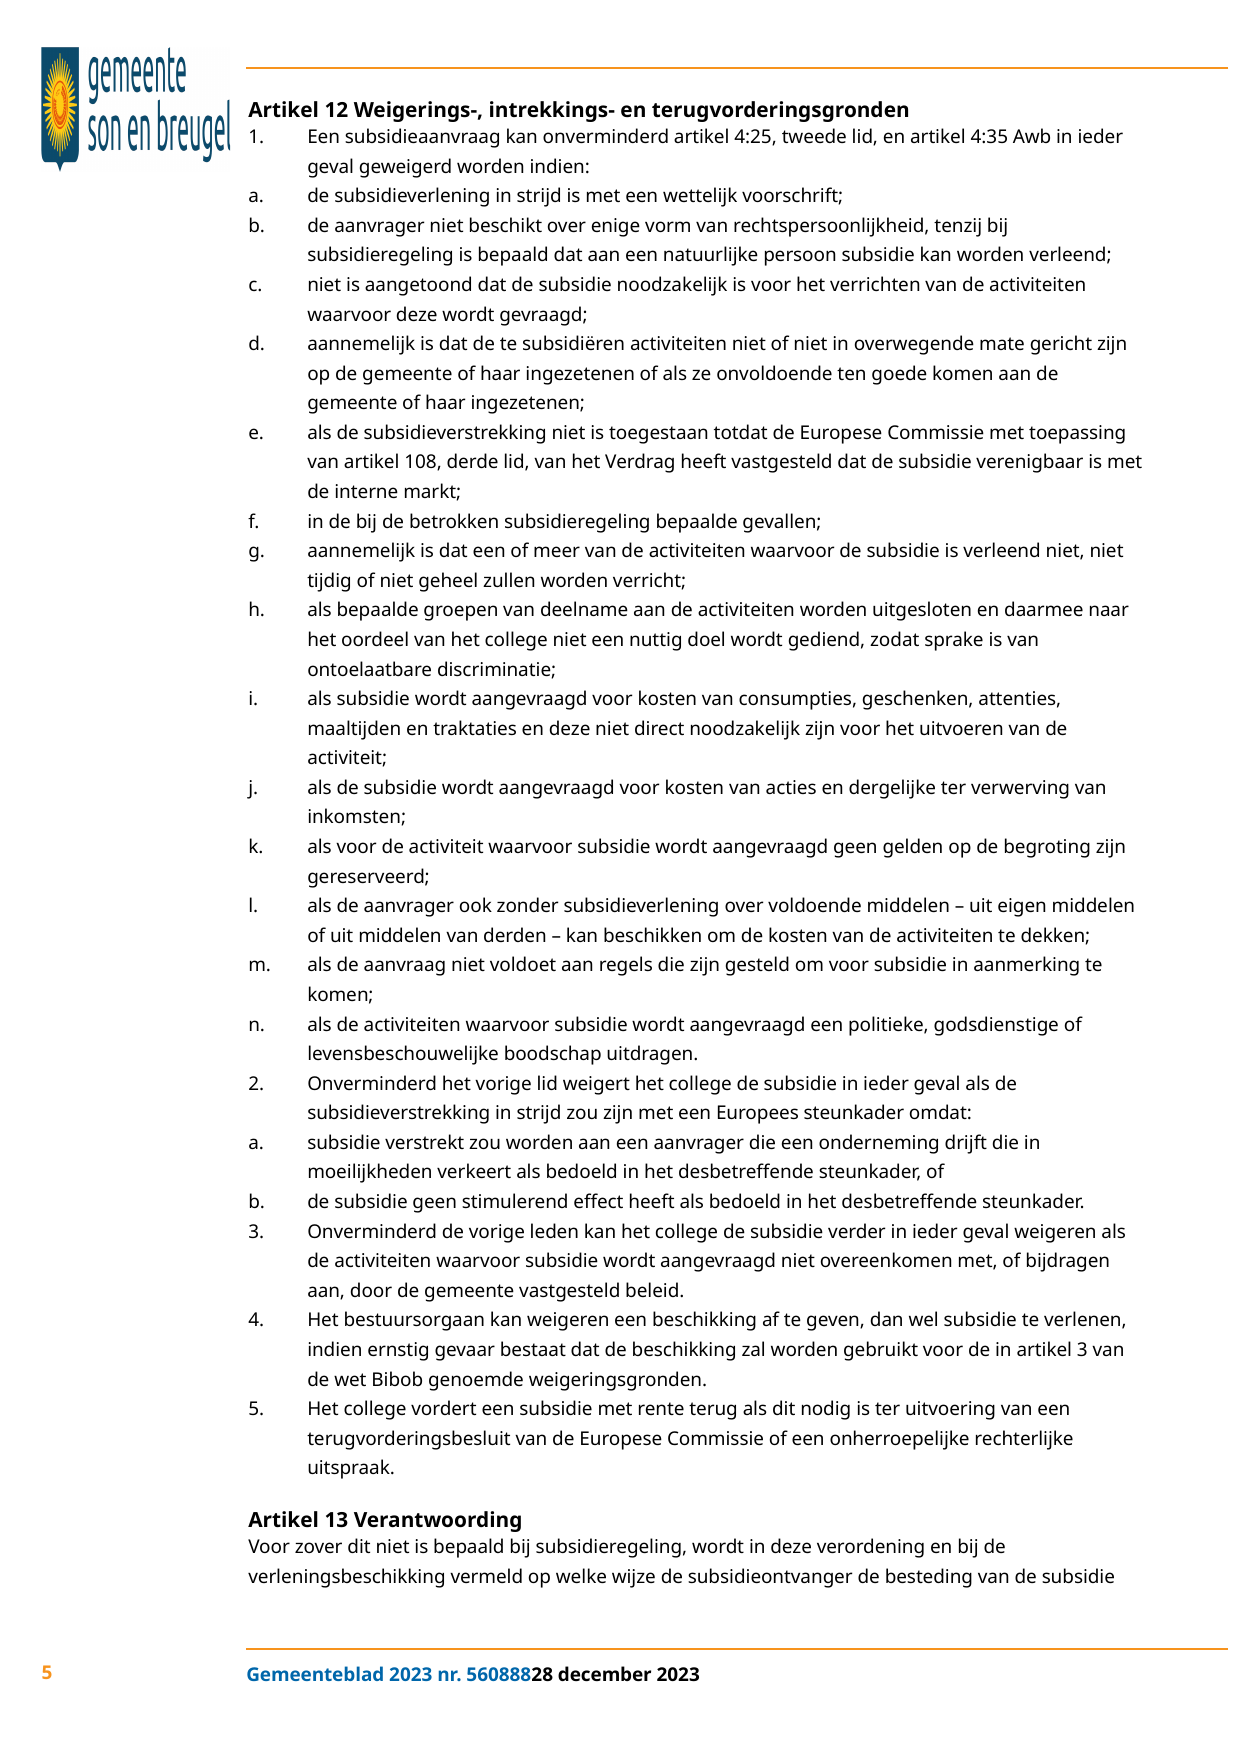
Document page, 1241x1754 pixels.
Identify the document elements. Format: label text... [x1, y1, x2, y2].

list Een subsidieaanvraag kan onverminderd artikel 4:25, tweede lid, en artikel 4:35 Awb in ieder geval geweigerd worden indien: [248, 123, 1152, 178]
list in de bij de betrokken subsidieregeling bepaalde gevallen; [248, 508, 1152, 533]
list als de aanvrager ook zonder subsidieverlening over voldoende middelen – uit eigen middelen of uit middelen van derden – kan beschikken om de kosten van de activiteiten te dekken; [248, 892, 1152, 948]
list Onverminderd het vorige lid weigert het college de subsidie in ieder geval als de subsidieverstrekking in strijd zou zijn met een Europees steunkader omdat: [248, 1070, 1152, 1125]
text Voor zover dit niet is bepaald bij subsidieregeling, wordt in deze verordening en bij de verleningsbeschikking vermeld op welke wijze de subsidieontvanger de besteding van de subsidie [248, 1533, 1152, 1589]
list Het bestuursorgaan kan weigeren een beschikking af te geven, dan wel subsidie te verlenen, indien ernstig gevaar bestaat dat de beschikking zal worden gebruikt voor de in artikel 3 van de wet Bibob genoemde weigeringsgronden. [248, 1307, 1152, 1391]
list niet is aangetoond dat de subsidie noodzakelijk is voor het verrichten van de activiteiten waarvoor deze wordt gevraagd; [248, 271, 1152, 326]
text Artikel 13 Verantwoording [248, 1505, 1152, 1533]
list als voor de activiteit waarvoor subsidie wordt aangevraagd geen gelden op de begroting zijn gereserveerd; [248, 833, 1152, 888]
text Artikel 12 Weigerings-, intrekkings- en terugvorderingsgronden [248, 95, 1152, 123]
list als subsidie wordt aangevraagd voor kosten van consumpties, geschenken, attenties, maaltijden en traktaties en deze niet direct noodzakelijk zijn voor het uitvoeren van de activiteit; [248, 685, 1152, 770]
picture [41, 47, 231, 172]
list aannemelijk is dat de te subsidiëren activiteiten niet of niet in overwegende mate gericht zijn op de gemeente of haar ingezetenen of als ze onvoldoende ten goede komen aan de gemeente of haar ingezetenen; [248, 330, 1152, 415]
list de subsidieverlening in strijd is met een wettelijk voorschrift; [248, 182, 1152, 208]
list Onverminderd de vorige leden kan het college de subsidie verder in ieder geval weigeren als de activiteiten waarvoor subsidie wordt aangevraagd niet overeenkomen met, of bijdragen aan, door de gemeente vastgesteld beleid. [248, 1218, 1152, 1303]
list als de subsidie wordt aangevraagd voor kosten van acties en dergelijke ter verwerving van inkomsten; [248, 774, 1152, 829]
list als de activiteiten waarvoor subsidie wordt aangevraagd een politieke, godsdienstige of levensbeschouwelijke boodschap uitdragen. [248, 1011, 1152, 1066]
list als de aanvraag niet voldoet aan regels die zijn gesteld om voor subsidie in aanmerking te komen; [248, 952, 1152, 1007]
list Het college vordert een subsidie met rente terug als dit nodig is ter uitvoering van een terugvorderingsbesluit van de Europese Commissie of een onherroepelijke rechterlijke uitspraak. [248, 1395, 1152, 1480]
list als bepaalde groepen van deelname aan de activiteiten worden uitgesloten en daarmee naar het oordeel van het college niet een nuttig doel wordt gediend, zodat sprake is van ontoelaatbare discriminatie; [248, 597, 1152, 681]
list als de subsidieverstrekking niet is toegestaan totdat de Europese Commissie met toepassing van artikel 108, derde lid, van het Verdrag heeft vastgesteld dat de subsidie verenigbaar is met de interne markt; [248, 419, 1152, 504]
list aannemelijk is dat een of meer van de activiteiten waarvoor de subsidie is verleend niet, niet tijdig of niet geheel zullen worden verricht; [248, 537, 1152, 593]
list de aanvrager niet beschikt over enige vorm van rechtspersoonlijkheid, tenzij bij subsidieregeling is bepaald dat aan een natuurlijke persoon subsidie kan worden verleend; [248, 212, 1152, 267]
list de subsidie geen stimulerend effect heeft als bedoeld in het desbetreffende steunkader. [248, 1188, 1152, 1214]
list subsidie verstrekt zou worden aan een aanvrager die een onderneming drijft die in moeilijkheden verkeert als bedoeld in het desbetreffende steunkader, of [248, 1129, 1152, 1184]
